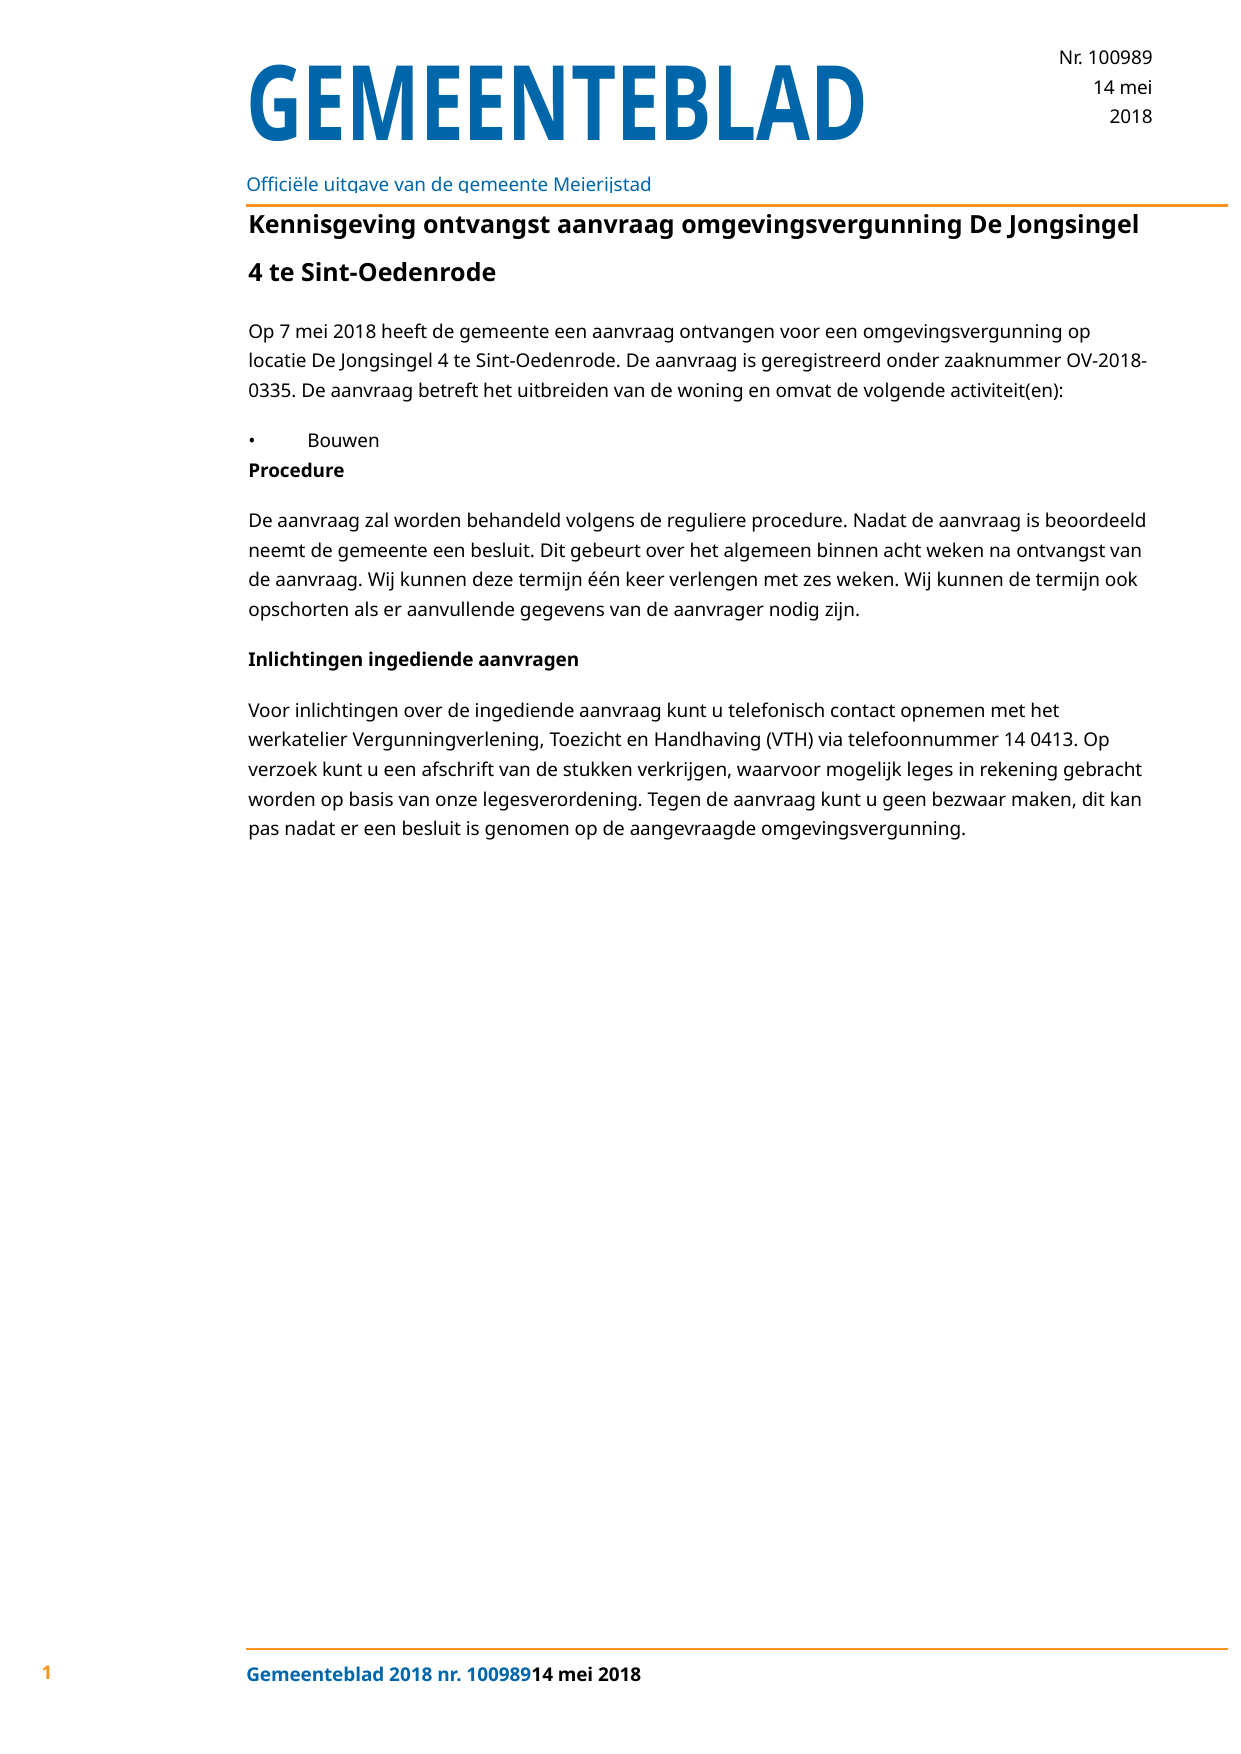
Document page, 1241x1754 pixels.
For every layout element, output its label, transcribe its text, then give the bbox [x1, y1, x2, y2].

text Voor inlichtingen over de ingediende aanvraag kunt u telefonisch contact opnemen met het werkatelier Vergunningverlening, Toezicht en Handhaving (VTH) via telefoonnummer 14 0413. Op verzoek kunt u een afschrift van de stukken verkrijgen, waarvoor mogelijk leges in rekening gebracht worden op basis van onze legesverordening. Tegen de aanvraag kunt u geen bezwaar maken, dit kan pas nadat er een besluit is genomen op de aangevraagde omgevingsvergunning. [248, 697, 1152, 841]
text Op 7 mei 2018 heeft de gemeente een aanvraag ontvangen voor een omgevingsvergunning op locatie De Jongsingel 4 te Sint-Oedenrode. De aanvraag is geregistreerd onder zaaknummer OV-2018-0335. De aanvraag betreft het uitbreiden van de woning en omvat de volgende activiteit(en): [248, 318, 1152, 403]
text De aanvraag zal worden behandeld volgens de reguliere procedure. Nadat de aanvraag is beoordeeld neemt de gemeente een besluit. Dit gebeurt over het algemeen binnen acht weken na ontvangst van de aanvraag. Wij kunnen deze termijn één keer verlengen met zes weken. Wij kunnen de termijn ook opschorten als er aanvullende gegevens van de aanvrager nodig zijn. [248, 507, 1152, 622]
list Bouwen [248, 427, 1152, 453]
text Inlichtingen ingediende aanvragen [248, 647, 1152, 672]
picture [41, 47, 231, 172]
text Kennisgeving ontvangst aanvraag omgevingsvergunning De Jongsingel 4 te Sint-Oedenrode [248, 207, 1152, 288]
text Procedure [248, 457, 1152, 483]
